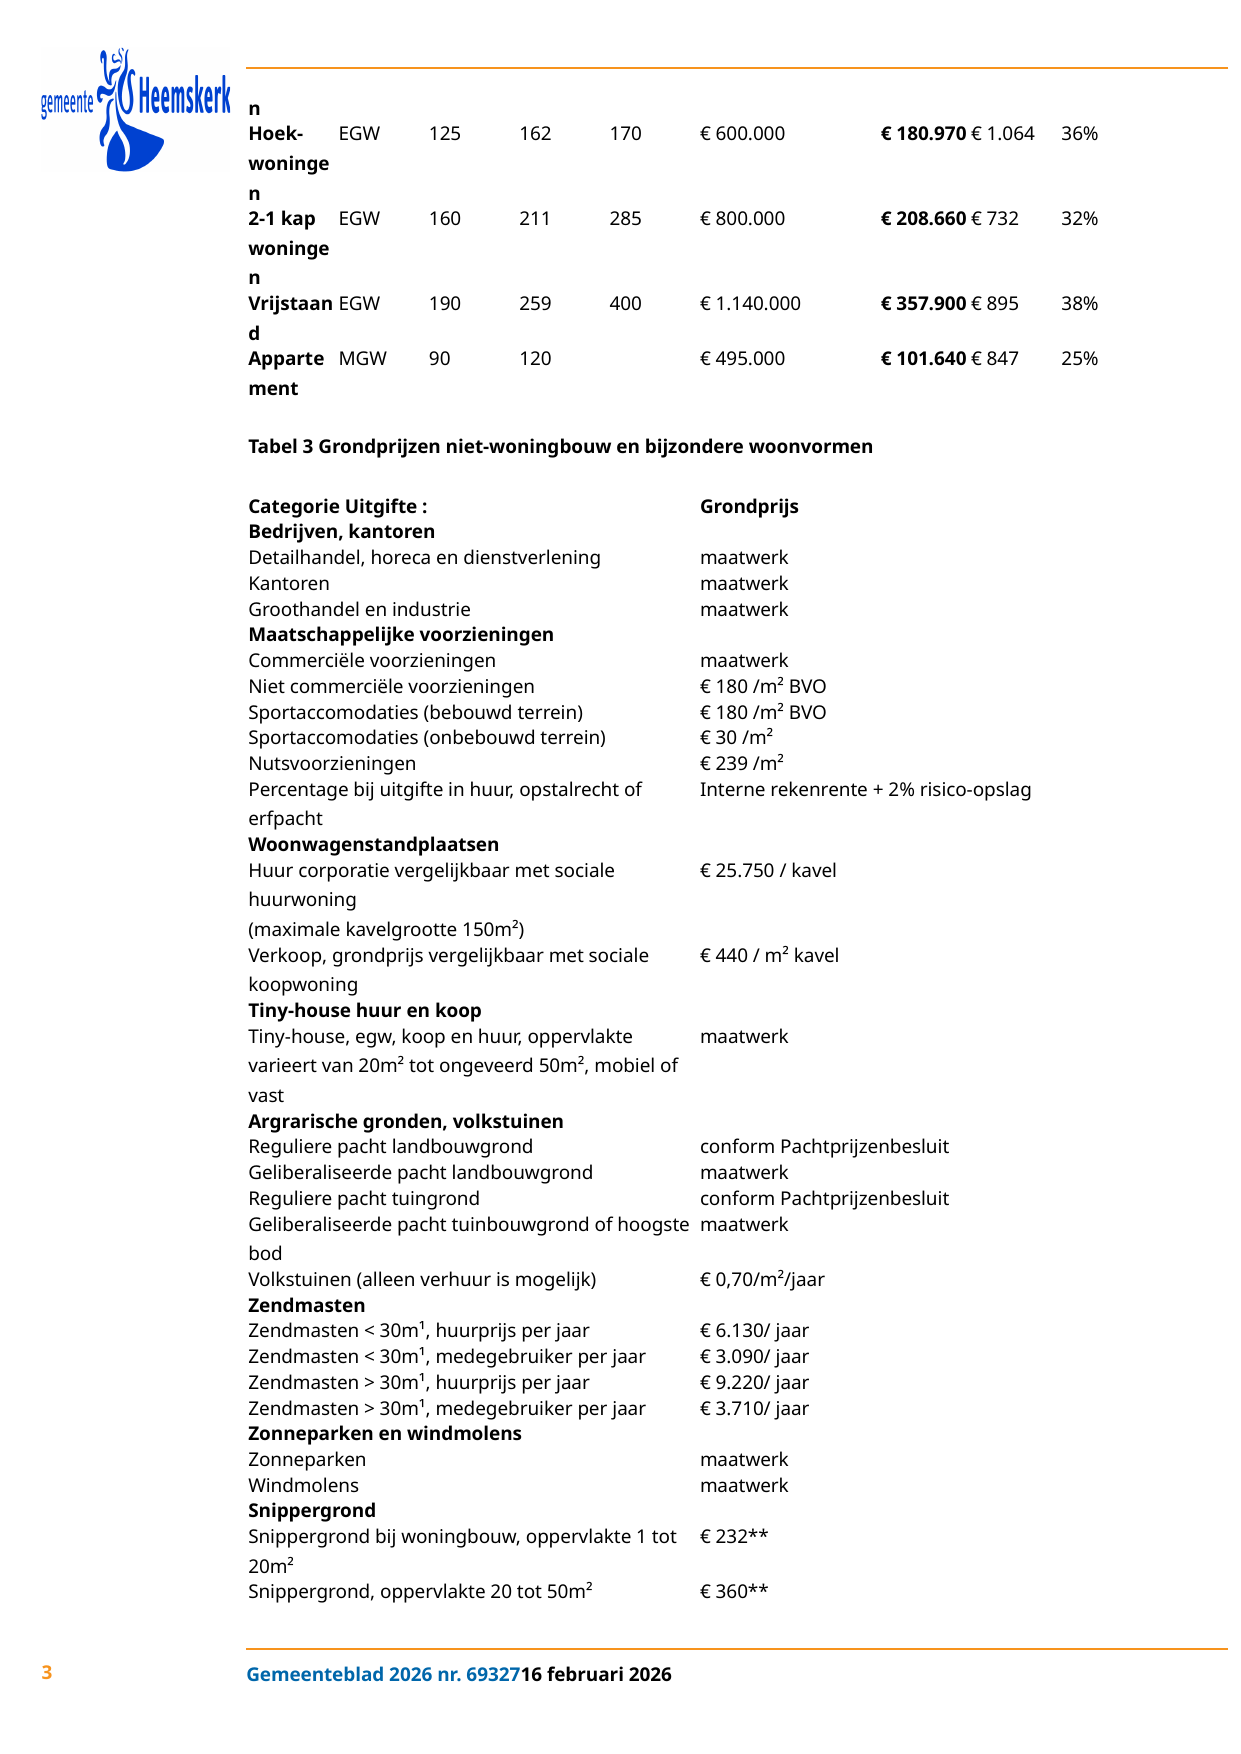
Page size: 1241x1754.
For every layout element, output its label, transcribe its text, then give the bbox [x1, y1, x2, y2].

table_cell maatwerk [700, 1159, 1152, 1185]
table_cell Maatschappelijke voorzieningen [248, 622, 700, 647]
table_cell Tiny-house huur en koop [248, 997, 700, 1023]
table_cell Tiny-house, egw, koop en huur, oppervlakte varieert van 20m² tot ongeveerd 50m², mobiel of vast [248, 1023, 700, 1108]
table_cell [1061, 95, 1152, 121]
table_cell 120 [519, 346, 609, 401]
table_cell maatwerk [700, 1446, 1152, 1472]
table_cell Geliberaliseerde pacht landbouwgrond [248, 1159, 700, 1185]
table_cell Niet commerciële voorzieningen [248, 673, 700, 699]
table_cell Zendmasten < 30m¹, huurprijs per jaar [248, 1318, 700, 1343]
table_cell Hoek-woningen [248, 121, 338, 205]
table_cell Bedrijven, kantoren [248, 519, 700, 544]
table_cell Verkoop, grondprijs vergelijkbaar met sociale koopwoning [248, 942, 700, 997]
table_cell MGW [338, 346, 429, 401]
picture [41, 47, 231, 172]
table_cell Percentage bij uitgifte in huur, opstalrecht of erfpacht [248, 776, 700, 831]
table_cell € 440 / m² kavel [700, 942, 1152, 997]
table_cell [700, 1292, 1152, 1318]
table_cell EGW [338, 205, 429, 290]
table_cell [700, 1498, 1152, 1523]
table_cell 190 [429, 290, 519, 346]
table_cell € 239 /m² [700, 750, 1152, 776]
table_cell Snippergrond, oppervlakte 20 tot 50m² [248, 1579, 700, 1604]
table_cell [700, 519, 1152, 544]
table_cell 259 [519, 290, 609, 346]
table_cell € 101.640 [881, 346, 971, 401]
table_cell 285 [609, 205, 700, 290]
table_cell 211 [519, 205, 609, 290]
table_cell 32% [1061, 205, 1152, 290]
table_cell [700, 1421, 1152, 1446]
table_cell EGW [338, 121, 429, 205]
table_cell 36% [1061, 121, 1152, 205]
table_cell 125 [429, 121, 519, 205]
table_cell [609, 346, 700, 401]
table_cell Huur corporatie vergelijkbaar met sociale huurwoning (maximale kavelgrootte 150m²) [248, 857, 700, 942]
table_cell 90 [429, 346, 519, 401]
table_cell EGW [338, 290, 429, 346]
table_cell [519, 95, 609, 121]
table_cell € 9.220/ jaar [700, 1369, 1152, 1395]
table_cell maatwerk [700, 648, 1152, 673]
table_cell Groothandel en industrie [248, 596, 700, 622]
table_cell Sportaccomodaties (bebouwd terrein) [248, 699, 700, 724]
table_cell Nutsvoorzieningen [248, 750, 700, 776]
table_cell € 360** [700, 1579, 1152, 1604]
table_cell € 495.000 [700, 346, 881, 401]
table_cell € 25.750 / kavel [700, 857, 1152, 942]
table_cell € 1.140.000 [700, 290, 881, 346]
table_cell 25% [1061, 346, 1152, 401]
table_cell Zendmasten [248, 1292, 700, 1318]
table_cell [338, 95, 429, 121]
table_cell [700, 622, 1152, 647]
table_cell [700, 997, 1152, 1023]
table_cell Volkstuinen (alleen verhuur is mogelijk) [248, 1266, 700, 1292]
table_cell Commerciële voorzieningen [248, 648, 700, 673]
table_cell maatwerk [700, 596, 1152, 622]
table_cell Argrarische gronden, volkstuinen [248, 1108, 700, 1134]
table_cell Snippergrond [248, 1498, 700, 1523]
table_cell Appartement [248, 346, 338, 401]
table_cell maatwerk [700, 1211, 1152, 1266]
table_cell € 1.064 [971, 121, 1061, 205]
table_cell [881, 95, 971, 121]
table_cell € 6.130/ jaar [700, 1318, 1152, 1343]
table_cell € 600.000 [700, 121, 881, 205]
table_cell 162 [519, 121, 609, 205]
table_cell Kantoren [248, 570, 700, 596]
table_cell 2-1 kap woningen [248, 205, 338, 290]
table_cell 400 [609, 290, 700, 346]
table_cell [971, 95, 1061, 121]
table_cell maatwerk [700, 1472, 1152, 1498]
table_cell € 208.660 [881, 205, 971, 290]
table_cell € 895 [971, 290, 1061, 346]
table_cell Snippergrond bij woningbouw, oppervlakte 1 tot 20m² [248, 1524, 700, 1579]
table_cell Reguliere pacht landbouwgrond [248, 1134, 700, 1159]
table_cell € 800.000 [700, 205, 881, 290]
table_cell conform Pachtprijzenbesluit [700, 1134, 1152, 1159]
table_cell € 180 /m² BVO [700, 673, 1152, 699]
table_cell conform Pachtprijzenbesluit [700, 1185, 1152, 1211]
table_cell € 3.090/ jaar [700, 1343, 1152, 1369]
table_cell 170 [609, 121, 700, 205]
table_cell € 30 /m² [700, 725, 1152, 750]
table_cell € 847 [971, 346, 1061, 401]
table_cell Zonneparken [248, 1446, 700, 1472]
table_cell Zendmasten > 30m¹, huurprijs per jaar [248, 1369, 700, 1395]
table_header Categorie Uitgifte : [248, 493, 700, 519]
table_cell [700, 95, 881, 121]
table_cell € 180.970 [881, 121, 971, 205]
table_cell € 180 /m² BVO [700, 699, 1152, 724]
table_cell Interne rekenrente + 2% risico-opslag [700, 776, 1152, 831]
table_cell n [248, 95, 338, 121]
table_cell [700, 831, 1152, 857]
table_cell € 732 [971, 205, 1061, 290]
table_cell Geliberaliseerde pacht tuinbouwgrond of hoogste bod [248, 1211, 700, 1266]
text Tabel 3 Grondprijzen niet-woningbouw en bijzondere woonvormen [248, 434, 1152, 459]
table_cell Sportaccomodaties (onbebouwd terrein) [248, 725, 700, 750]
table_cell Zendmasten < 30m¹, medegebruiker per jaar [248, 1343, 700, 1369]
table_cell Woonwagenstandplaatsen [248, 831, 700, 857]
table_cell 160 [429, 205, 519, 290]
table_header Grondprijs [700, 493, 1152, 519]
table_cell Zonneparken en windmolens [248, 1421, 700, 1446]
table_cell Reguliere pacht tuingrond [248, 1185, 700, 1211]
table_cell Vrijstaand [248, 290, 338, 346]
table_cell 38% [1061, 290, 1152, 346]
table_cell maatwerk [700, 545, 1152, 570]
table_cell [429, 95, 519, 121]
table_cell € 232** [700, 1524, 1152, 1579]
table_cell € 3.710/ jaar [700, 1395, 1152, 1421]
table_cell € 357.900 [881, 290, 971, 346]
table_cell Windmolens [248, 1472, 700, 1498]
table_cell Detailhandel, horeca en dienstverlening [248, 545, 700, 570]
table_cell Zendmasten > 30m¹, medegebruiker per jaar [248, 1395, 700, 1421]
table_cell maatwerk [700, 1023, 1152, 1108]
table_cell maatwerk [700, 570, 1152, 596]
table_cell € 0,70/m²/jaar [700, 1266, 1152, 1292]
table_cell [609, 95, 700, 121]
table_cell [700, 1108, 1152, 1134]
